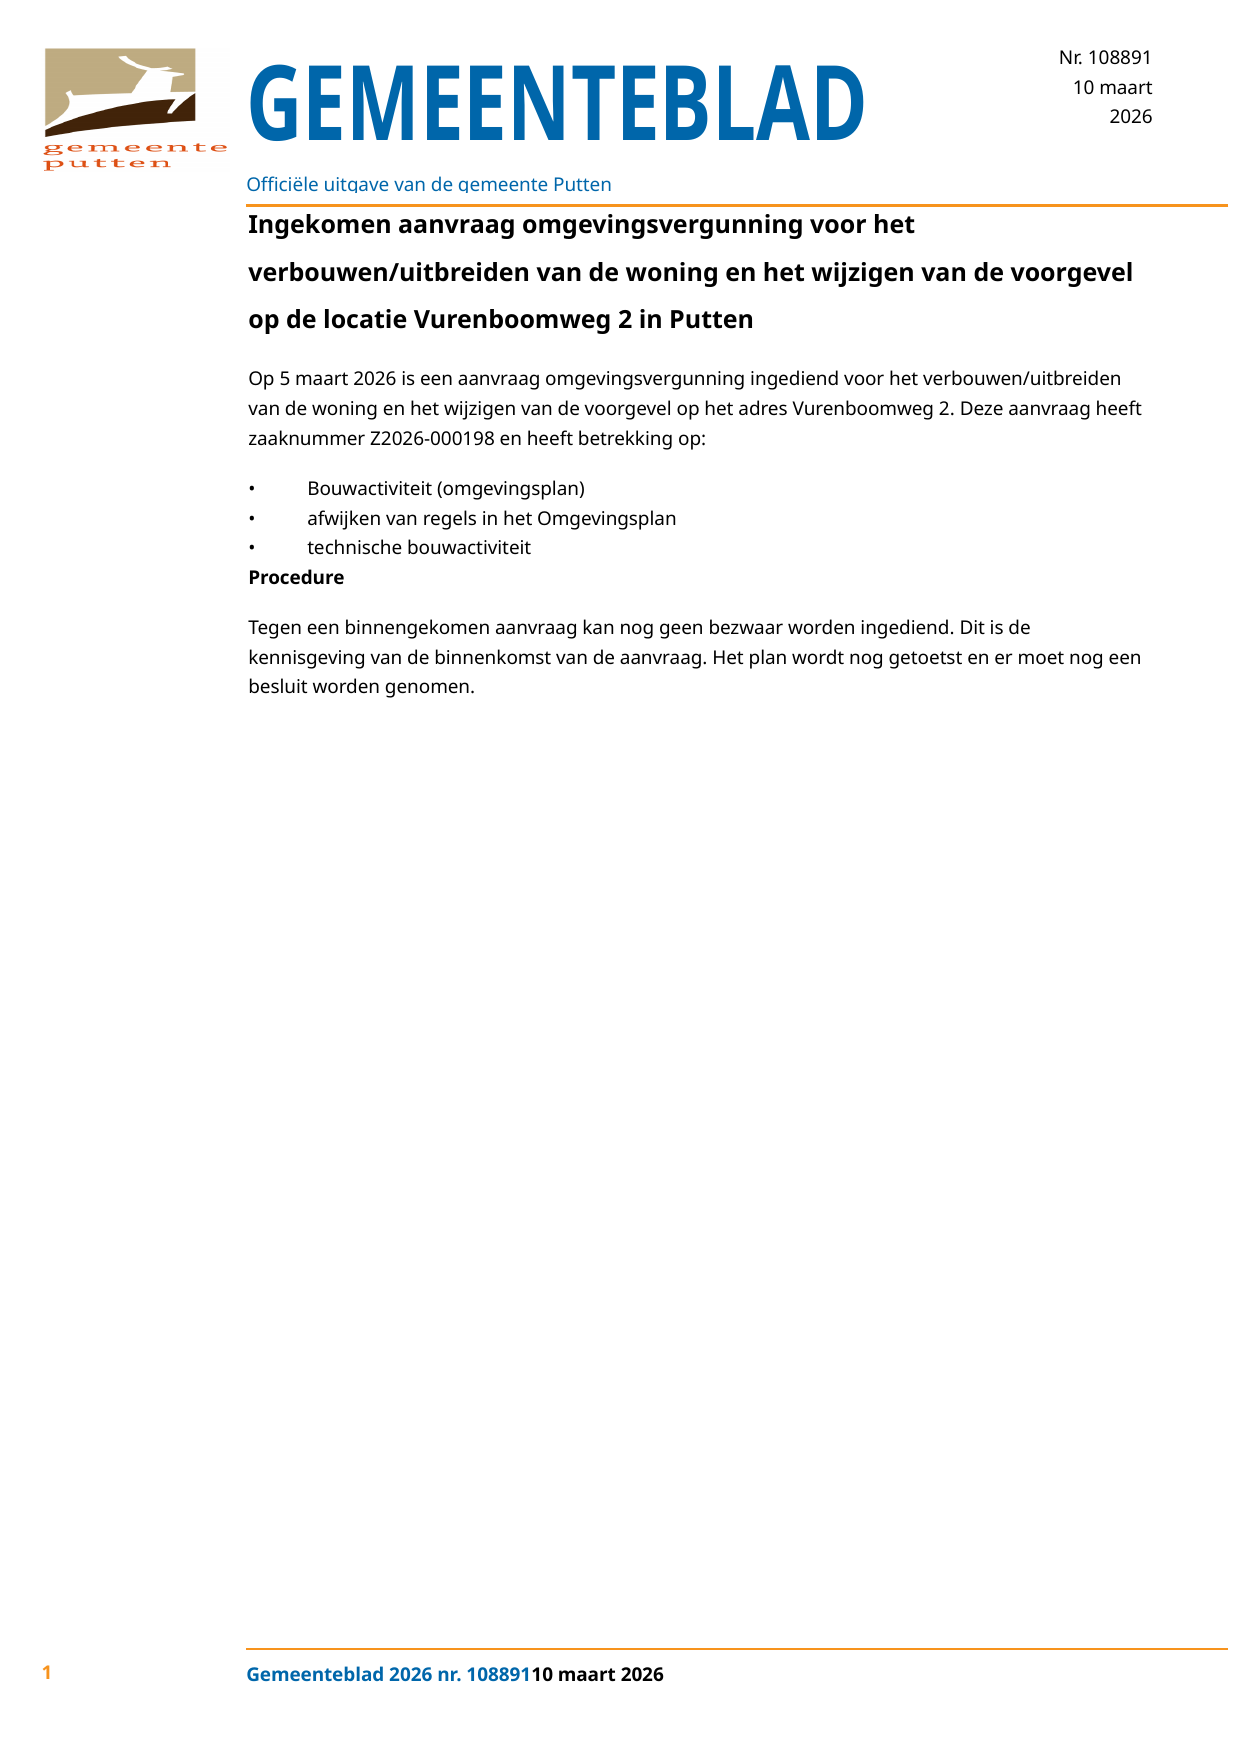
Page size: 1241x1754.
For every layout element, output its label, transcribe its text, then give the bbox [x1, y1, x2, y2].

text Op 5 maart 2026 is een aanvraag omgevingsvergunning ingediend voor het verbouwen/uitbreiden van de woning en het wijzigen van de voorgevel op het adres Vurenboomweg 2. Deze aanvraag heeft zaaknummer Z2026-000198 en heeft betrekking op: [248, 366, 1152, 450]
text Ingekomen aanvraag omgevingsvergunning voor het verbouwen/uitbreiden van de woning en het wijzigen van de voorgevel op de locatie Vurenboomweg 2 in Putten [248, 207, 1152, 336]
picture [41, 47, 231, 172]
text Tegen een binnengekomen aanvraag kan nog geen bezwaar worden ingediend. Dit is de kennisgeving van de binnenkomst van de aanvraag. Het plan wordt nog getoetst en er moet nog een besluit worden genomen. [248, 614, 1152, 699]
text Procedure [248, 564, 1152, 589]
list afwijken van regels in het Omgevingsplan [248, 505, 1152, 530]
list Bouwactiviteit (omgevingsplan) [248, 475, 1152, 501]
list technische bouwactiviteit [248, 534, 1152, 560]
